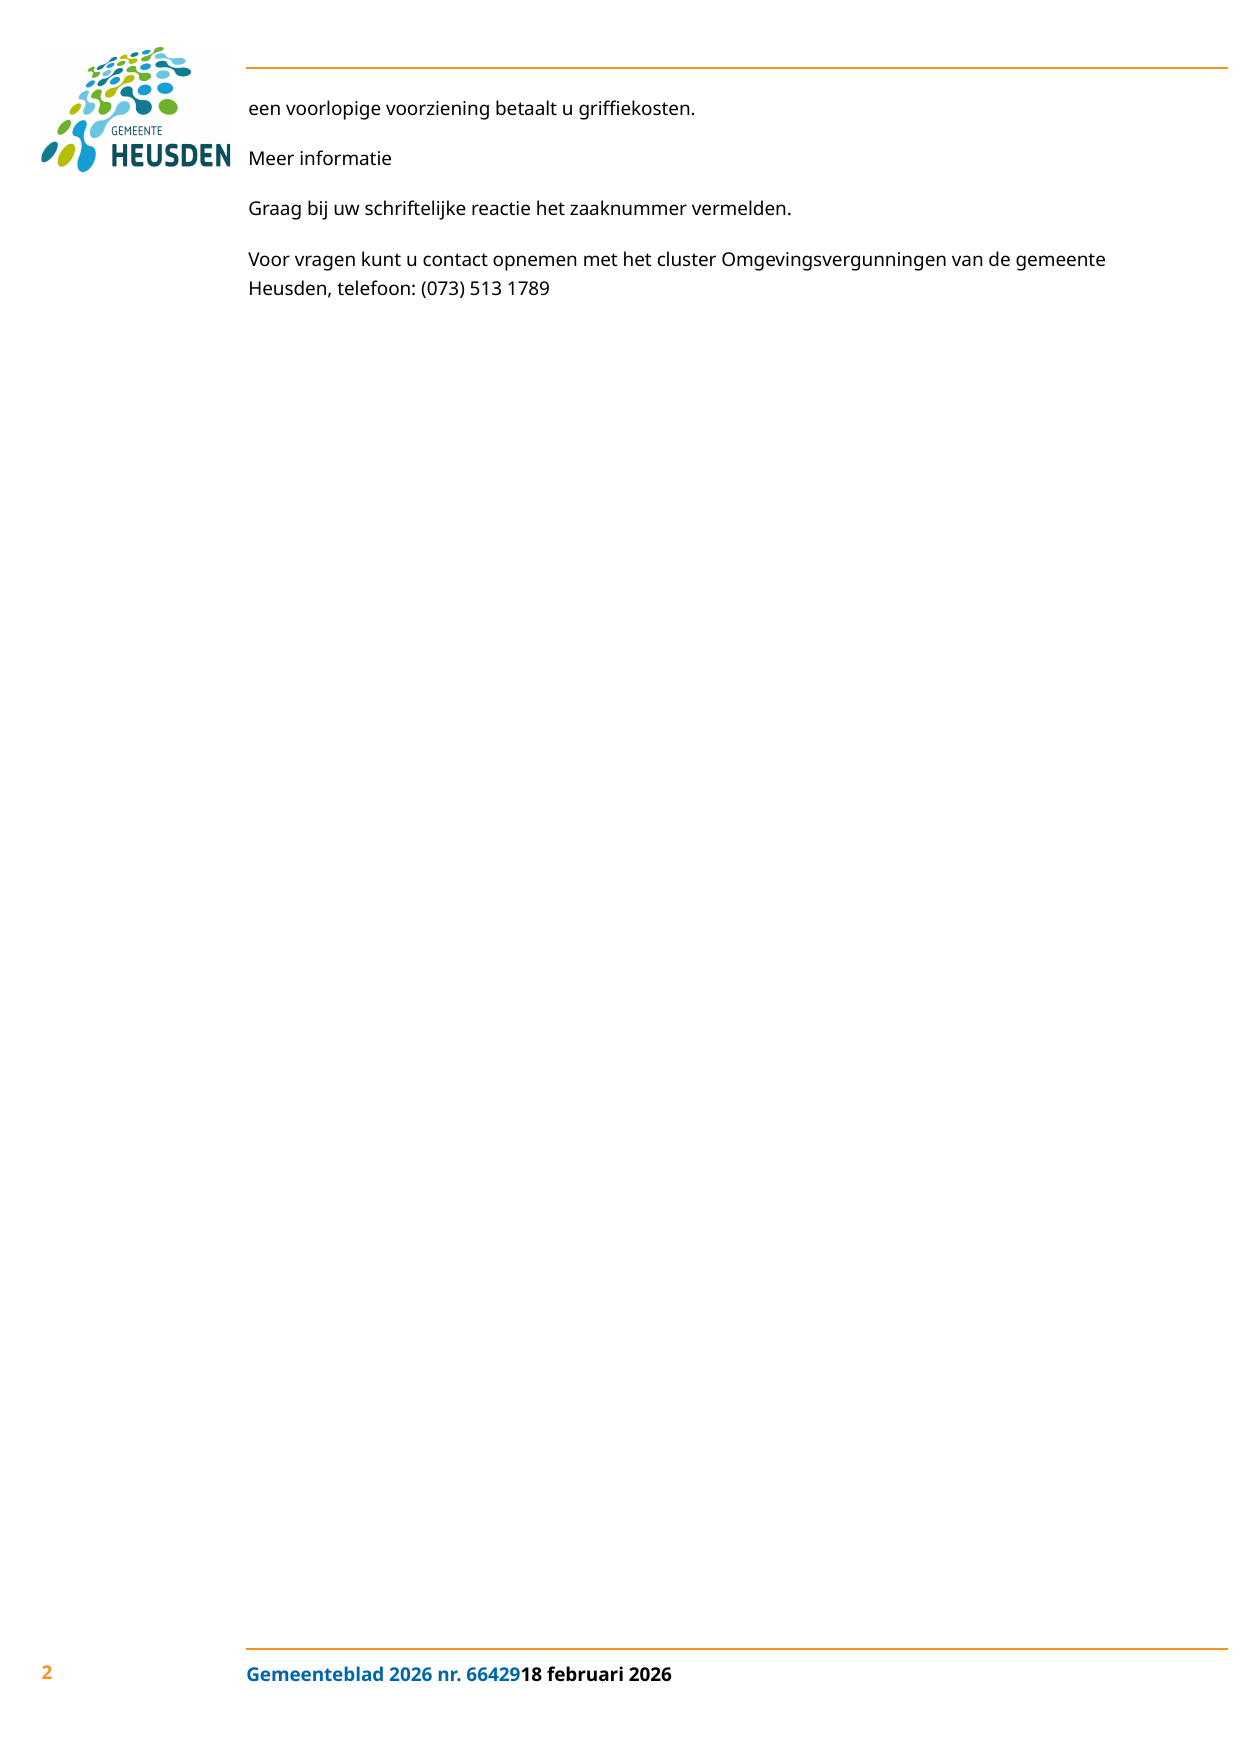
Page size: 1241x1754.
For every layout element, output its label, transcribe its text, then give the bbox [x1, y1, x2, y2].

picture [41, 47, 231, 172]
text een voorlopige voorziening betaalt u griffiekosten. [248, 95, 1152, 121]
text Graag bij uw schriftelijke reactie het zaaknummer vermelden. [248, 196, 1152, 221]
text Voor vragen kunt u contact opnemen met het cluster Omgevingsvergunningen van de gemeente Heusden, telefoon: (073) 513 1789 [248, 246, 1152, 301]
text Meer informatie [248, 145, 1152, 171]
